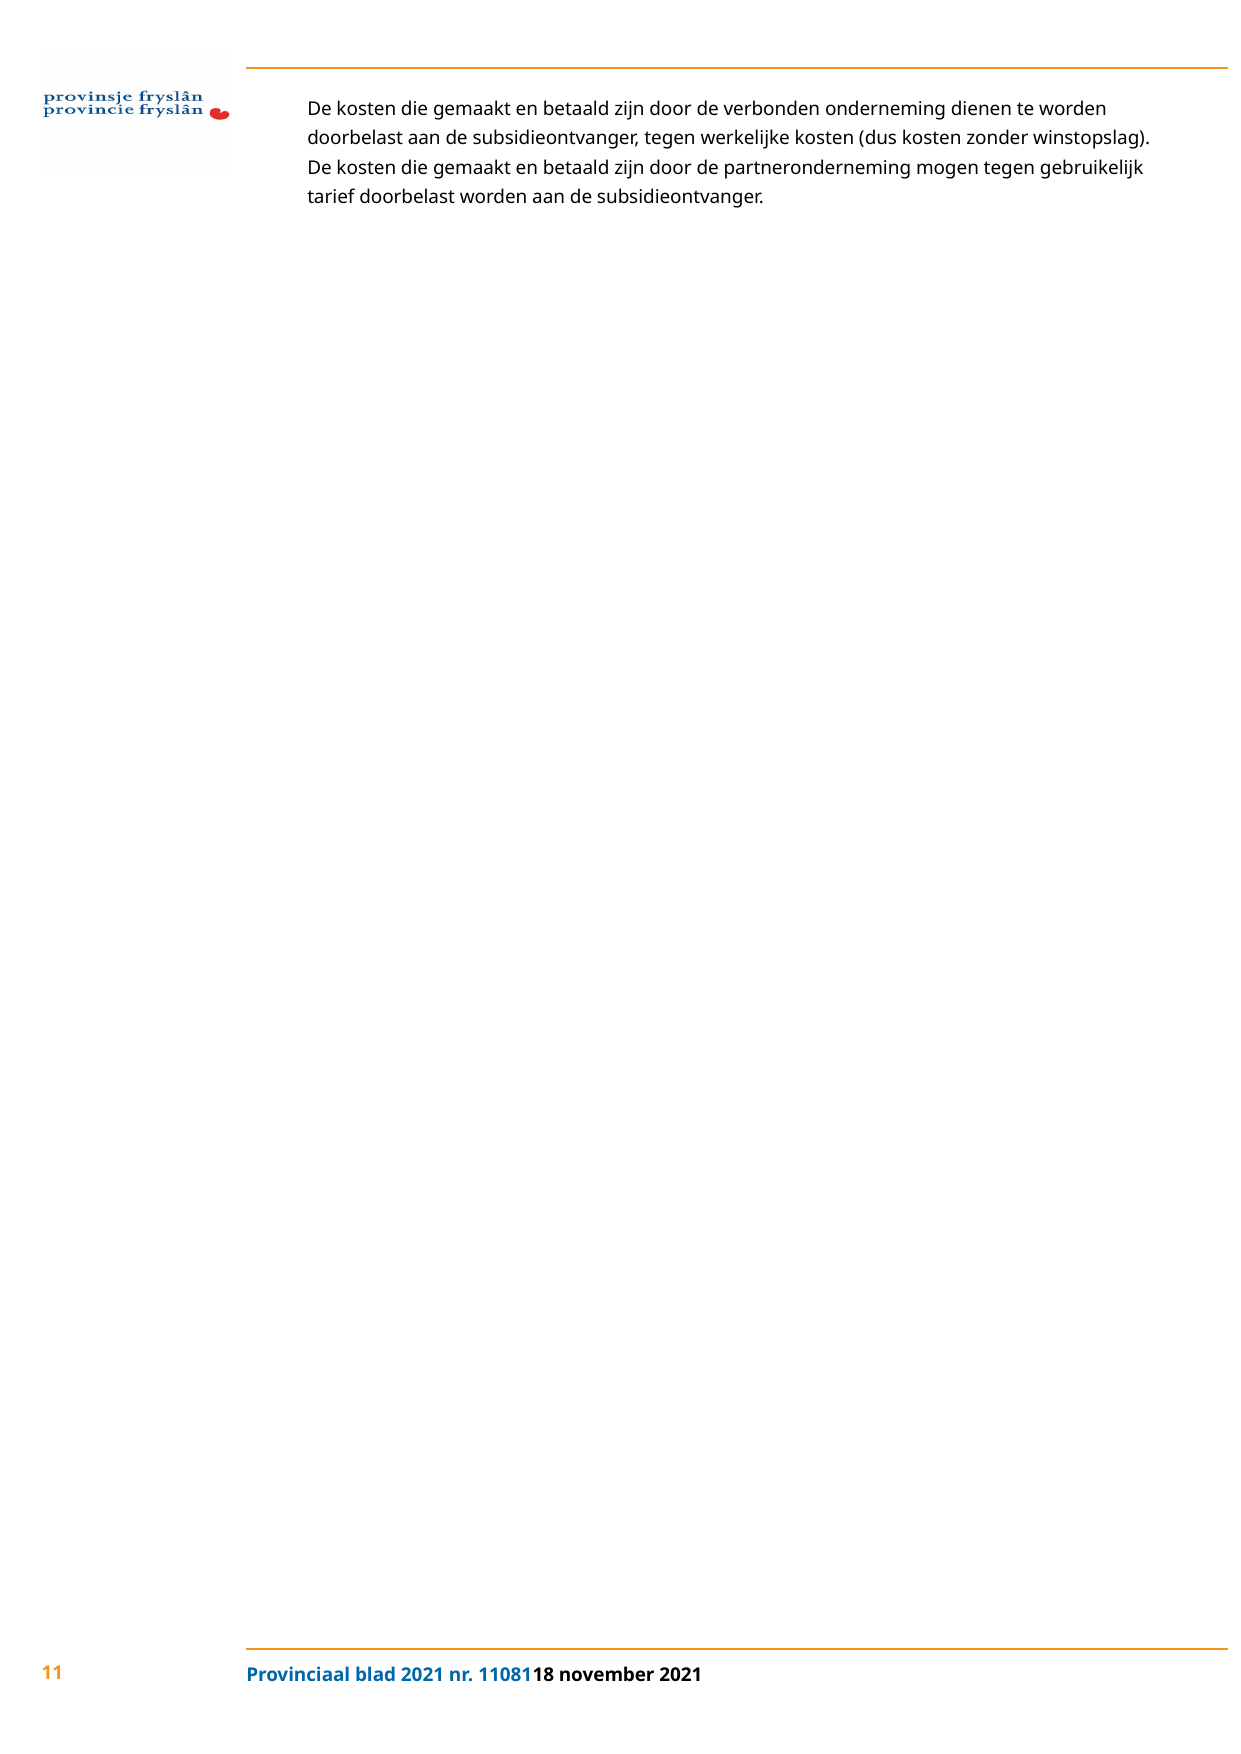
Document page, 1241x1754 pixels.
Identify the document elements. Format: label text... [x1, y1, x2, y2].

list De kosten die gemaakt en betaald zijn door de verbonden onderneming dienen te worden doorbelast aan de subsidieontvanger, tegen werkelijke kosten (dus kosten zonder winstopslag). De kosten die gemaakt en betaald zijn door de partneronderneming mogen tegen gebruikelijk tarief doorbelast worden aan de subsidieontvanger. [248, 95, 1152, 209]
picture [41, 47, 231, 172]
